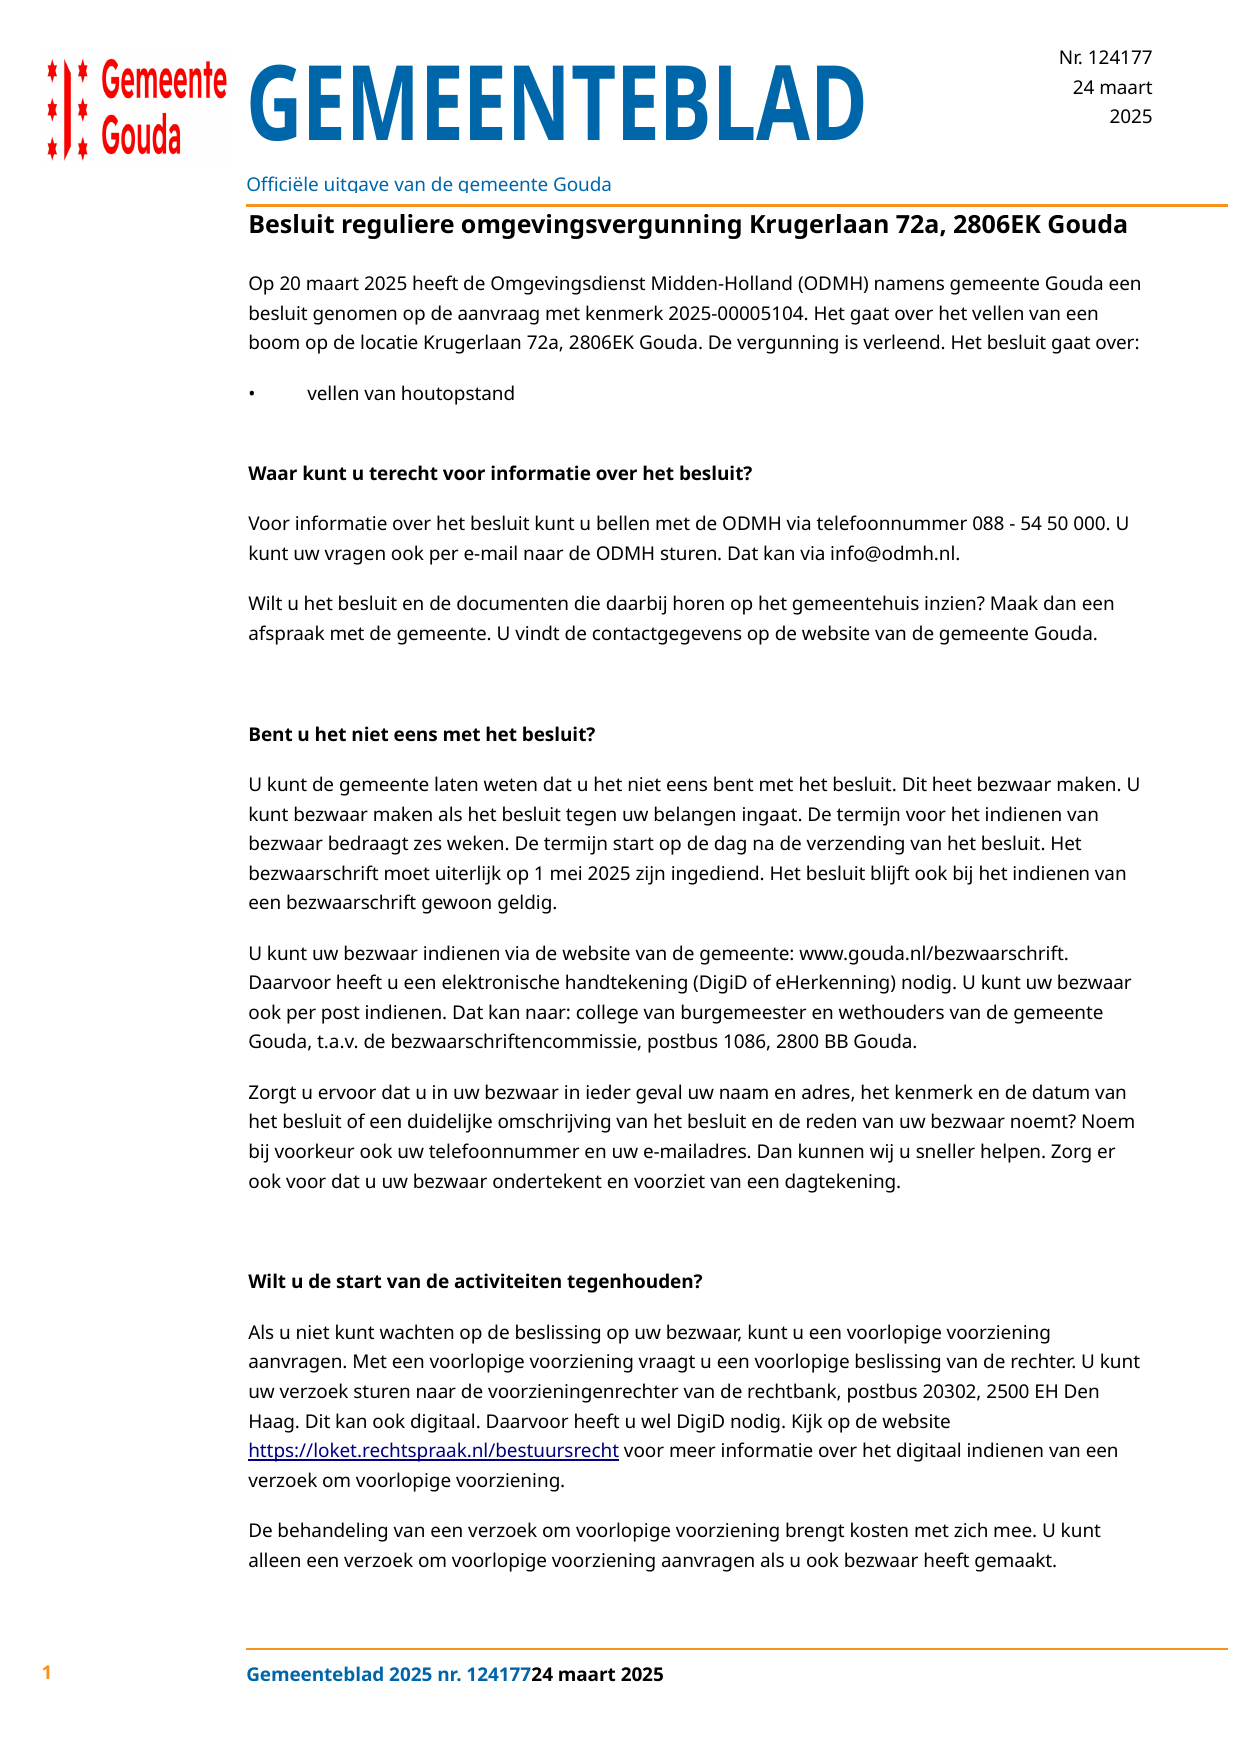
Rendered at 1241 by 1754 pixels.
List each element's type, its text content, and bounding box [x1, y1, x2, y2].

text U kunt de gemeente laten weten dat u het niet eens bent met het besluit. Dit heet bezwaar maken. U kunt bezwaar maken als het besluit tegen uw belangen ingaat. De termijn voor het indienen van bezwaar bedraagt zes weken. De termijn start op de dag na de verzending van het besluit. Het bezwaarschrift moet uiterlijk op 1 mei 2025 zijn ingediend. Het besluit blijft ook bij het indienen van een bezwaarschrift gewoon geldig. [248, 771, 1152, 915]
text U kunt uw bezwaar indienen via de website van de gemeente: www.gouda.nl/bezwaarschrift. Daarvoor heeft u een elektronische handtekening (DigiD of eHerkenning) nodig. U kunt uw bezwaar ook per post indienen. Dat kan naar: college van burgemeester en wethouders van de gemeente Gouda, t.a.v. de bezwaarschriftencommissie, postbus 1086, 2800 BB Gouda. [248, 940, 1152, 1054]
text De behandeling van een verzoek om voorlopige voorziening brengt kosten met zich mee. U kunt alleen een verzoek om voorlopige voorziening aanvragen als u ook bezwaar heeft gemaakt. [248, 1517, 1152, 1573]
picture [41, 47, 231, 172]
text Wilt u het besluit en de documenten die daarbij horen op het gemeentehuis inzien? Maak dan een afspraak met de gemeente. U vindt de contactgegevens op de website van de gemeente Gouda. [248, 590, 1152, 646]
text Wilt u de start van de activiteiten tegenhouden? [248, 1269, 1152, 1294]
text Op 20 maart 2025 heeft de Omgevingsdienst Midden-Holland (ODMH) namens gemeente Gouda een besluit genomen op de aanvraag met kenmerk 2025-00005104. Het gaat over het vellen van een boom op de locatie Krugerlaan 72a, 2806EK Gouda. De vergunning is verleend. Het besluit gaat over: [248, 270, 1152, 355]
text Zorgt u ervoor dat u in uw bezwaar in ieder geval uw naam en adres, het kenmerk en de datum van het besluit of een duidelijke omschrijving van het besluit en de reden van uw bezwaar noemt? Noem bij voorkeur ook uw telefoonnummer en uw e-mailadres. Dan kunnen wij u sneller helpen. Zorg er ook voor dat u uw bezwaar ondertekent en voorziet van een dagtekening. [248, 1079, 1152, 1193]
text Voor informatie over het besluit kunt u bellen met de ODMH via telefoonnummer 088 - 54 50 000. U kunt uw vragen ook per e-mail naar de ODMH sturen. Dat kan via info@odmh.nl. [248, 510, 1152, 566]
list vellen van houtopstand [248, 380, 1152, 406]
text Waar kunt u terecht voor informatie over het besluit? [248, 460, 1152, 486]
text Bent u het niet eens met het besluit? [248, 721, 1152, 746]
text Besluit reguliere omgevingsvergunning Krugerlaan 72a, 2806EK Gouda [248, 207, 1152, 241]
text Als u niet kunt wachten op de beslissing op uw bezwaar, kunt u een voorlopige voorziening aanvragen. Met een voorlopige voorziening vraagt u een voorlopige beslissing van de rechter. U kunt uw verzoek sturen naar de voorzieningenrechter van de rechtbank, postbus 20302, 2500 EH Den Haag. Dit kan ook digitaal. Daarvoor heeft u wel DigiD nodig. Kijk op de website https://loket.rechtspraak.nl/bestuursrecht voor meer informatie over het digitaal indienen van een verzoek om voorlopige voorziening. [248, 1319, 1152, 1493]
